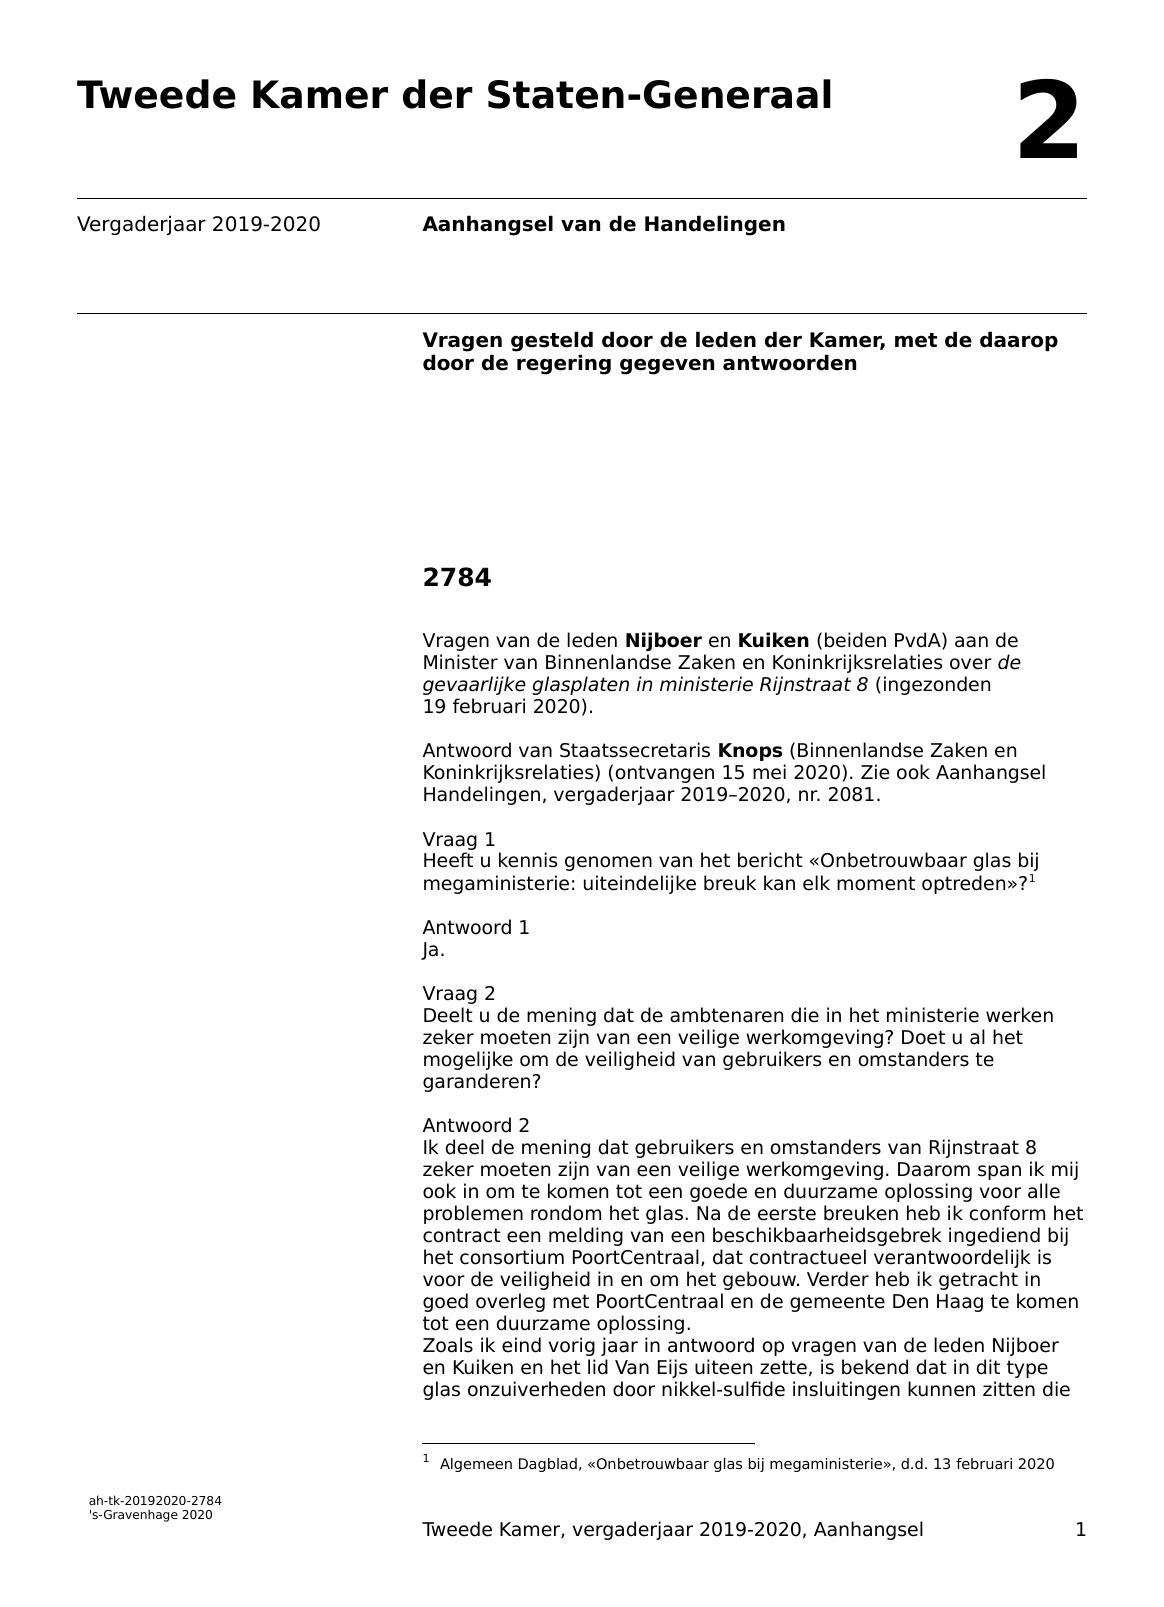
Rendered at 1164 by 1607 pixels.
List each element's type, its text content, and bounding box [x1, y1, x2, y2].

table_cell Aanhangsel van de Handelingen [422, 199, 1087, 313]
text Heeft u kennis genomen van het bericht «Onbetrouwbaar glas bij megaministerie: uiteindelijke breuk kan elk moment optreden»? [422, 850, 1087, 894]
text Antwoord van Staatssecretaris Knops (Binnenlandse Zaken en Koninkrijksrelaties) (ontvangen 15 mei 2020). Zie ook Aanhangsel Handelingen, vergaderjaar 2019–2020, nr. 2081. [422, 740, 1087, 806]
text Algemeen Dagblad, «Onbetrouwbaar glas bij megaministerie», d.d. 13 februari 2020 [422, 1452, 1087, 1474]
text Antwoord 1 [422, 917, 1087, 938]
text Ja. [422, 938, 1087, 961]
text Ik deel de mening dat gebruikers en omstanders van Rijnstraat 8 zeker moeten zijn van een veilige werkomgeving. Daarom span ik mij ook in om te komen tot een goede en duurzame oplossing voor alle problemen rondom het glas. Na de eerste breuken heb ik conform het contract een melding van een beschikbaarheidsgebrek ingediend bij het consortium PoortCentraal, dat contractueel verantwoordelijk is voor de veiligheid in en om het gebouw. Verder heb ik getracht in goed overleg met PoortCentraal en de gemeente Den Haag te komen tot een duurzame oplossing. [422, 1137, 1087, 1334]
text Zoals ik eind vorig jaar in antwoord op vragen van de leden Nijboer en Kuiken en het lid Van Eijs uiteen zette, is bekend dat in dit type glas onzuiverheden door nikkel-sulfide insluitingen kunnen zitten die [422, 1334, 1087, 1401]
text Deelt u de mening dat de ambtenaren die in het ministerie werken zeker moeten zijn van een veilige werkomgeving? Doet u al het mogelijke om de veiligheid van gebruikers en omstanders te garanderen? [422, 1005, 1087, 1093]
text 's-Gravenhage 2020 [88, 1508, 323, 1522]
table_cell Vragen gesteld door de leden der Kamer, met de daarop door de regering gegeven antwoorden [422, 314, 1087, 375]
text ah-tk-20192020-2784 [88, 1494, 323, 1508]
table_header Tweede Kamer der Staten-Generaal [77, 59, 886, 198]
text Vraag 1 [422, 828, 1087, 850]
text Vragen van de leden Nijboer en Kuiken (beiden PvdA) aan de Minister van Binnenlandse Zaken en Koninkrijksrelaties over de gevaarlijke glasplaten in ministerie Rijnstraat 8 (ingezonden 19 februari 2020). [422, 630, 1087, 718]
table_cell [77, 314, 422, 375]
table_header 2 [886, 59, 1087, 198]
table_cell Vergaderjaar 2019-2020 [77, 199, 422, 313]
text 2784 [422, 563, 1087, 592]
text Antwoord 2 [422, 1115, 1087, 1137]
text Vraag 2 [422, 983, 1087, 1005]
